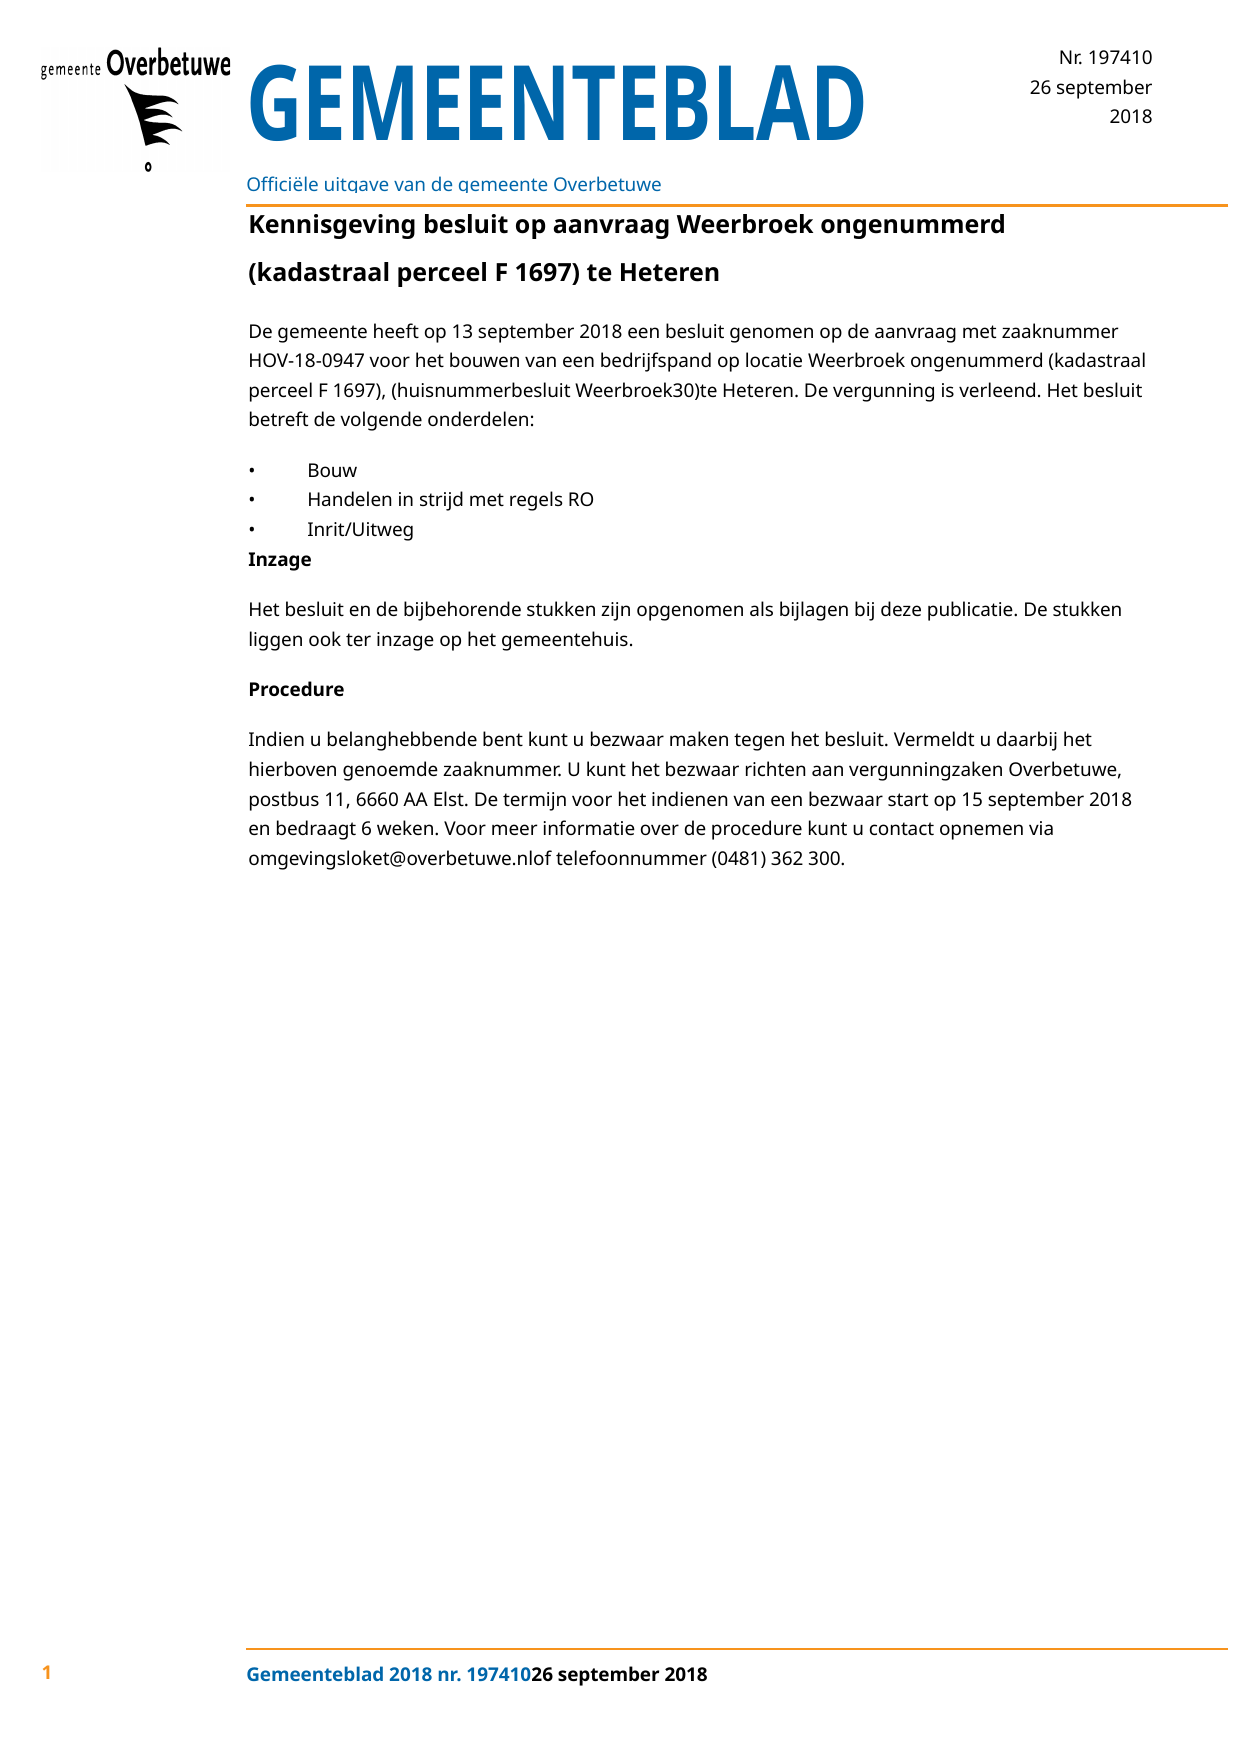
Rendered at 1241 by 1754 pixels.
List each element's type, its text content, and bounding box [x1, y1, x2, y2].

text Kennisgeving besluit op aanvraag Weerbroek ongenummerd (kadastraal perceel F 1697) te Heteren [248, 207, 1152, 288]
text Indien u belanghebbende bent kunt u bezwaar maken tegen het besluit. Vermeldt u daarbij het hierboven genoemde zaaknummer. U kunt het bezwaar richten aan vergunningzaken Overbetuwe, postbus 11, 6660 AA Elst. De termijn voor het indienen van een bezwaar start op 15 september 2018 en bedraagt 6 weken. Voor meer informatie over de procedure kunt u contact opnemen via omgevingsloket@overbetuwe.nlof telefoonnummer (0481) 362 300. [248, 727, 1152, 871]
text De gemeente heeft op 13 september 2018 een besluit genomen op de aanvraag met zaaknummer HOV-18-0947 voor het bouwen van een bedrijfspand op locatie Weerbroek ongenummerd (kadastraal perceel F 1697), (huisnummerbesluit Weerbroek30)te Heteren. De vergunning is verleend. Het besluit betreft de volgende onderdelen: [248, 318, 1152, 432]
list Inrit/Uitweg [248, 516, 1152, 542]
text Procedure [248, 676, 1152, 702]
text Inzage [248, 546, 1152, 572]
text Het besluit en de bijbehorende stukken zijn opgenomen als bijlagen bij deze publicatie. De stukken liggen ook ter inzage op het gemeentehuis. [248, 596, 1152, 652]
list Bouw [248, 457, 1152, 483]
picture [41, 47, 231, 172]
list Handelen in strijd met regels RO [248, 487, 1152, 512]
